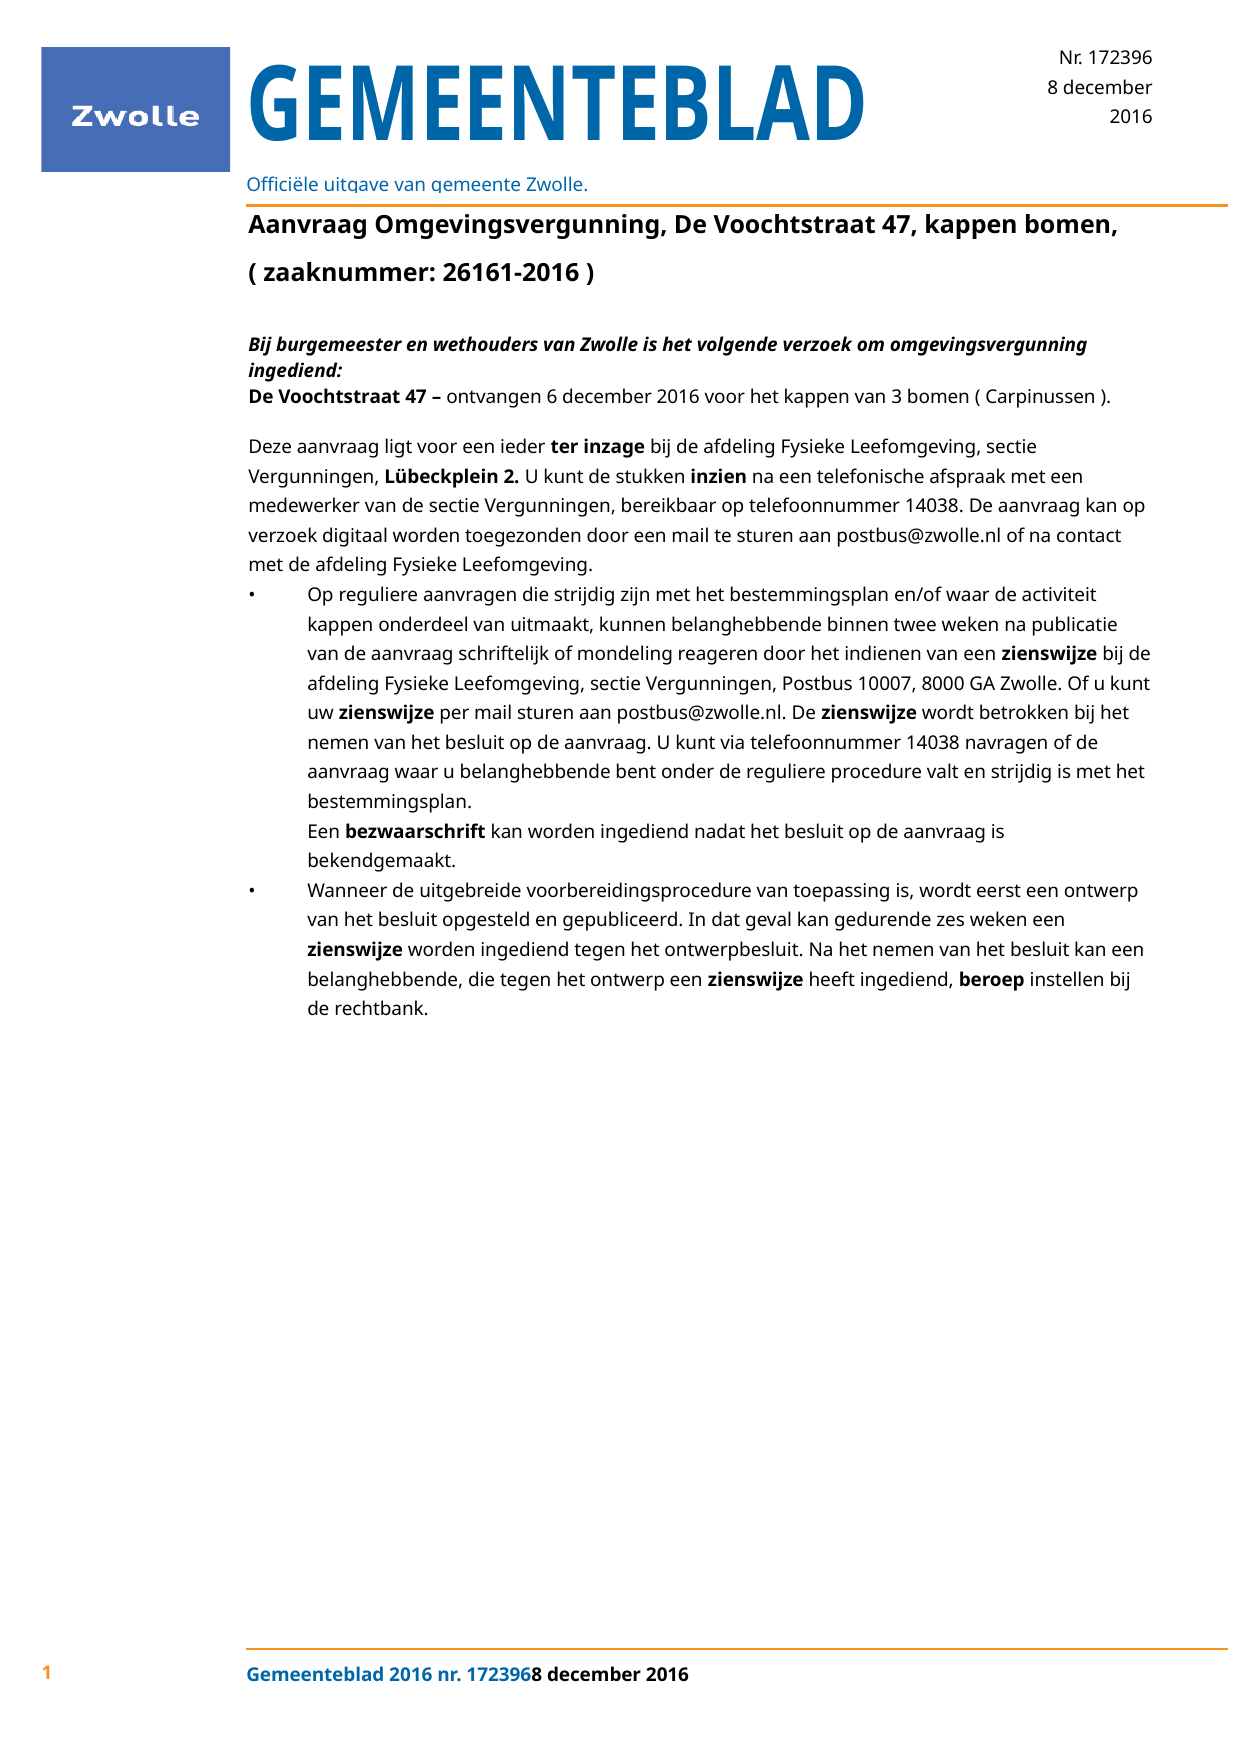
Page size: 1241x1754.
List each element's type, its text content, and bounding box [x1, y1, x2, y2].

text De Voochtstraat 47 – ontvangen 6 december 2016 voor het kappen van 3 bomen ( Carpinussen ). [248, 383, 1152, 409]
list Op reguliere aanvragen die strijdig zijn met het bestemmingsplan en/of waar de activiteit kappen onderdeel van uitmaakt, kunnen belanghebbende binnen twee weken na publicatie van de aanvraag schriftelijk of mondeling reageren door het indienen van een zienswijze bij de afdeling Fysieke Leefomgeving, sectie Vergunningen, Postbus 10007, 8000 GA Zwolle. Of u kunt uw zienswijze per mail sturen aan postbus@zwolle.nl. De zienswijze wordt betrokken bij het nemen van het besluit op de aanvraag. U kunt via telefoonnummer 14038 navragen of de aanvraag waar u belanghebbende bent onder de reguliere procedure valt en strijdig is met het bestemmingsplan. [248, 581, 1152, 814]
text Bij burgemeester en wethouders van Zwolle is het volgende verzoek om omgevingsvergunning ingediend: [248, 331, 1152, 383]
picture [41, 47, 231, 172]
text Deze aanvraag ligt voor een ieder ter inzage bij de afdeling Fysieke Leefomgeving, sectie Vergunningen, Lübeckplein 2. U kunt de stukken inzien na een telefonische afspraak met een medewerker van de sectie Vergunningen, bereikbaar op telefoonnummer 14038. De aanvraag kan op verzoek digitaal worden toegezonden door een mail te sturen aan postbus@zwolle.nl of na contact met de afdeling Fysieke Leefomgeving. [248, 433, 1152, 577]
text Aanvraag Omgevingsvergunning, De Voochtstraat 47, kappen bomen, ( zaaknummer: 26161-2016 ) [248, 207, 1152, 288]
list Wanneer de uitgebreide voorbereidingsprocedure van toepassing is, wordt eerst een ontwerp van het besluit opgesteld en gepubliceerd. In dat geval kan gedurende zes weken een zienswijze worden ingediend tegen het ontwerpbesluit. Na het nemen van het besluit kan een belanghebbende, die tegen het ontwerp een zienswijze heeft ingediend, beroep instellen bij de rechtbank. [248, 877, 1152, 1021]
list Een bezwaarschrift kan worden ingediend nadat het besluit op de aanvraag is bekendgemaakt. [248, 818, 1152, 873]
